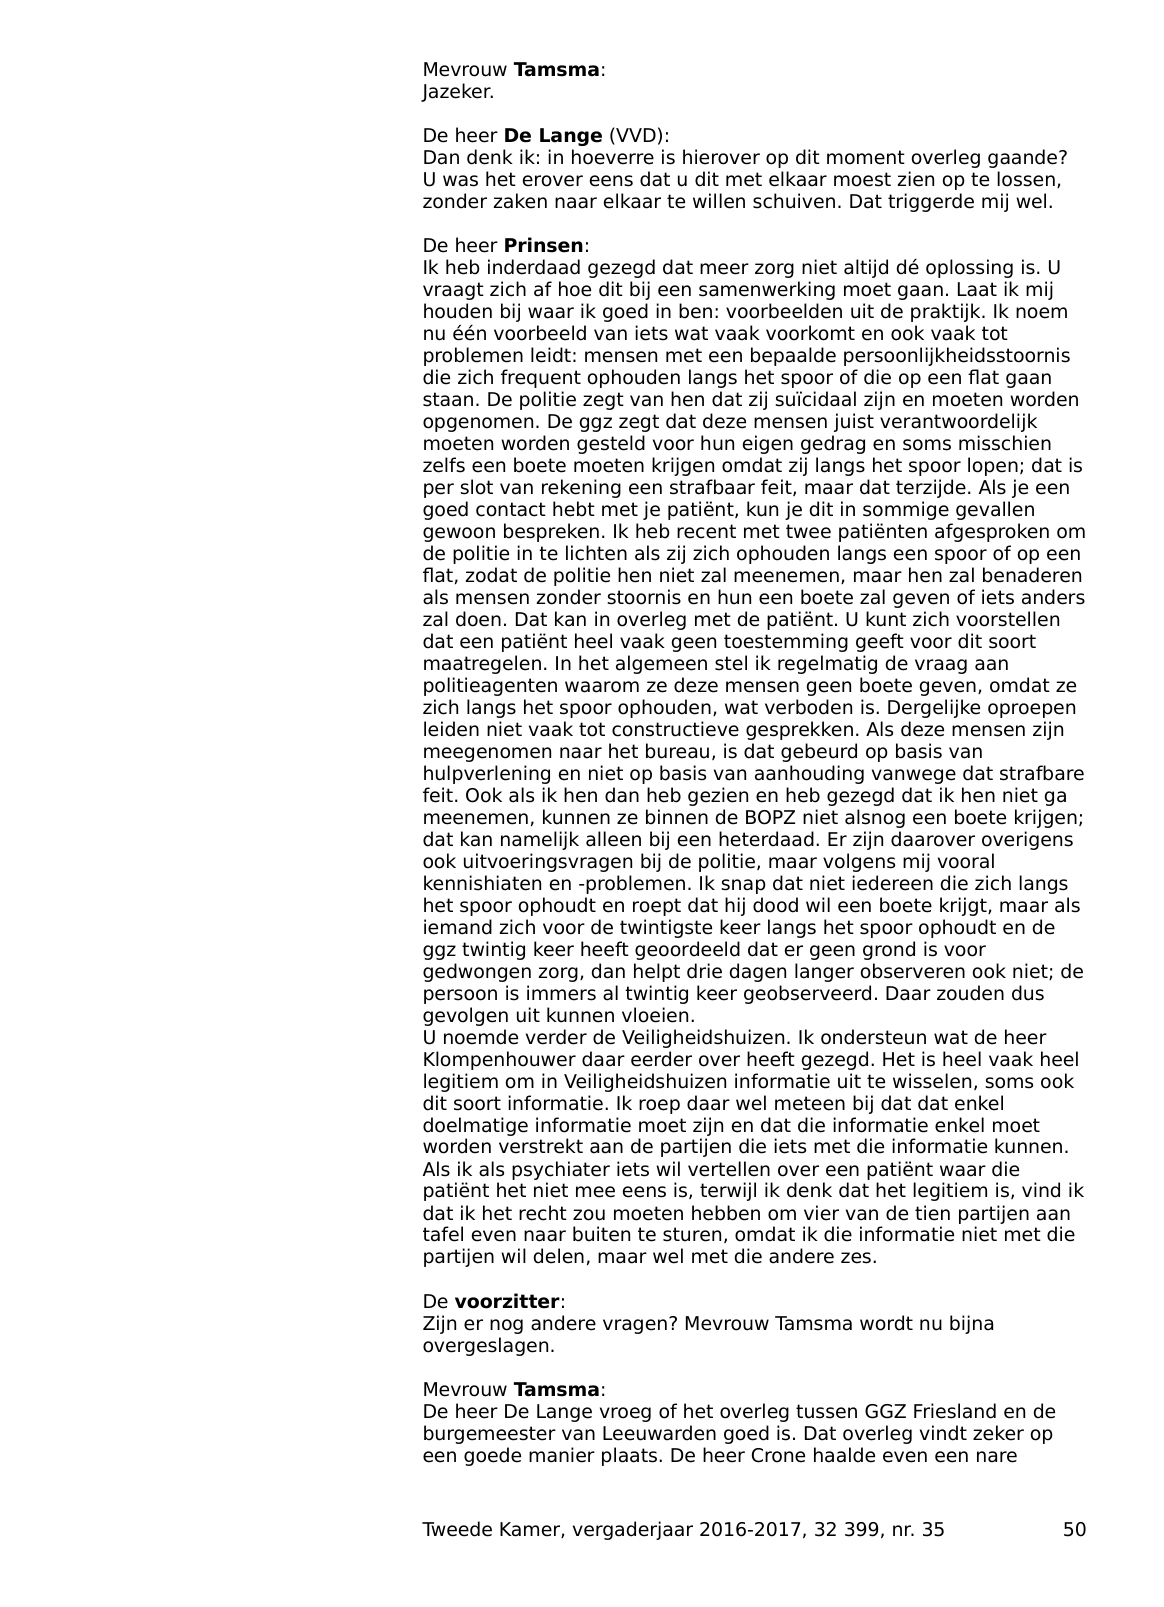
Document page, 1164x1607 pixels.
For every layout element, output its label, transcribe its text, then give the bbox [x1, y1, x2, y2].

text U noemde verder de Veiligheidshuizen. Ik ondersteun wat de heer Klompenhouwer daar eerder over heeft gezegd. Het is heel vaak heel legitiem om in Veiligheidshuizen informatie uit te wisselen, soms ook dit soort informatie. Ik roep daar wel meteen bij dat dat enkel doelmatige informatie moet zijn en dat die informatie enkel moet worden verstrekt aan de partijen die iets met die informatie kunnen. Als ik als psychiater iets wil vertellen over een patiënt waar die patiënt het niet mee eens is, terwijl ik denk dat het legitiem is, vind ik dat ik het recht zou moeten hebben om vier van de tien partijen aan tafel even naar buiten te sturen, omdat ik die informatie niet met die partijen wil delen, maar wel met die andere zes. [422, 1027, 1087, 1268]
text Mevrouw Tamsma: [422, 59, 1087, 81]
text Jazeker. [422, 81, 1087, 103]
text De heer De Lange (VVD): [422, 125, 1087, 147]
text De heer Prinsen: [422, 235, 1087, 257]
text Mevrouw Tamsma: [422, 1379, 1087, 1401]
text Dan denk ik: in hoeverre is hierover op dit moment overleg gaande? U was het erover eens dat u dit met elkaar moest zien op te lossen, zonder zaken naar elkaar te willen schuiven. Dat triggerde mij wel. [422, 147, 1087, 213]
text De heer De Lange vroeg of het overleg tussen GGZ Friesland en de burgemeester van Leeuwarden goed is. Dat overleg vindt zeker op een goede manier plaats. De heer Crone haalde even een nare [422, 1401, 1087, 1467]
text Ik heb inderdaad gezegd dat meer zorg niet altijd dé oplossing is. U vraagt zich af hoe dit bij een samenwerking moet gaan. Laat ik mij houden bij waar ik goed in ben: voorbeelden uit de praktijk. Ik noem nu één voorbeeld van iets wat vaak voorkomt en ook vaak tot problemen leidt: mensen met een bepaalde persoonlijkheidsstoornis die zich frequent ophouden langs het spoor of die op een flat gaan staan. De politie zegt van hen dat zij suïcidaal zijn en moeten worden opgenomen. De ggz zegt dat deze mensen juist verantwoordelijk moeten worden gesteld voor hun eigen gedrag en soms misschien zelfs een boete moeten krijgen omdat zij langs het spoor lopen; dat is per slot van rekening een strafbaar feit, maar dat terzijde. Als je een goed contact hebt met je patiënt, kun je dit in sommige gevallen gewoon bespreken. Ik heb recent met twee patiënten afgesproken om de politie in te lichten als zij zich ophouden langs een spoor of op een flat, zodat de politie hen niet zal meenemen, maar hen zal benaderen als mensen zonder stoornis en hun een boete zal geven of iets anders zal doen. Dat kan in overleg met de patiënt. U kunt zich voorstellen dat een patiënt heel vaak geen toestemming geeft voor dit soort maatregelen. In het algemeen stel ik regelmatig de vraag aan politieagenten waarom ze deze mensen geen boete geven, omdat ze zich langs het spoor ophouden, wat verboden is. Dergelijke oproepen leiden niet vaak tot constructieve gesprekken. Als deze mensen zijn meegenomen naar het bureau, is dat gebeurd op basis van hulpverlening en niet op basis van aanhouding vanwege dat strafbare feit. Ook als ik hen dan heb gezien en heb gezegd dat ik hen niet ga meenemen, kunnen ze binnen de BOPZ niet alsnog een boete krijgen; dat kan namelijk alleen bij een heterdaad. Er zijn daarover overigens ook uitvoeringsvragen bij de politie, maar volgens mij vooral kennishiaten en -problemen. Ik snap dat niet iedereen die zich langs het spoor ophoudt en roept dat hij dood wil een boete krijgt, maar als iemand zich voor de twintigste keer langs het spoor ophoudt en de ggz twintig keer heeft geoordeeld dat er geen grond is voor gedwongen zorg, dan helpt drie dagen langer observeren ook niet; de persoon is immers al twintig keer geobserveerd. Daar zouden dus gevolgen uit kunnen vloeien. [422, 257, 1087, 1027]
text De voorzitter: [422, 1291, 1087, 1312]
text Zijn er nog andere vragen? Mevrouw Tamsma wordt nu bijna overgeslagen. [422, 1312, 1087, 1356]
